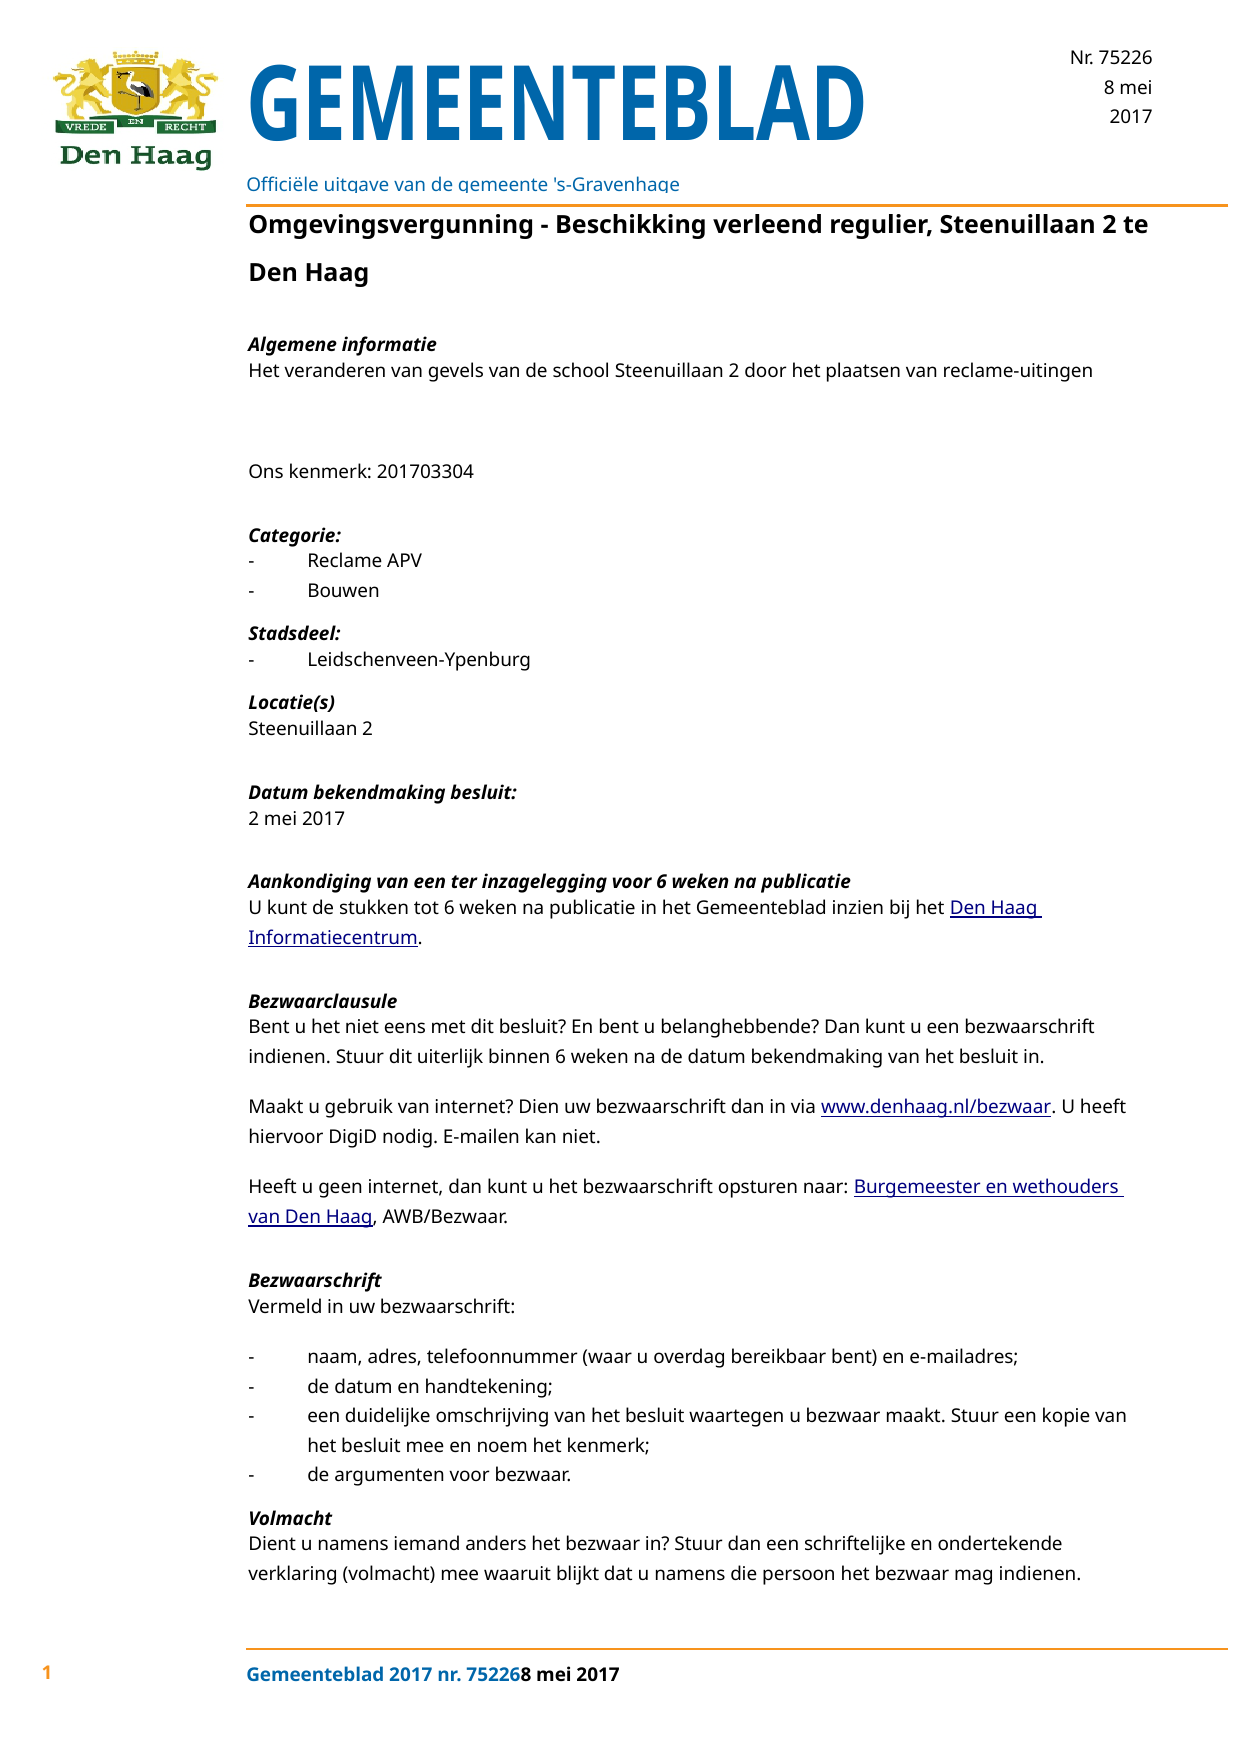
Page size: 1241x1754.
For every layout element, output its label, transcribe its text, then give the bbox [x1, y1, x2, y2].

text Ons kenmerk: 201703304 [248, 458, 1152, 484]
text Steenuillaan 2 [248, 715, 1152, 741]
text Aankondiging van een ter inzagelegging voor 6 weken na publicatie [248, 869, 1152, 894]
text Het veranderen van gevels van de school Steenuillaan 2 door het plaatsen van reclame-uitingen [248, 357, 1152, 383]
picture [41, 47, 231, 172]
text Stadsdeel: [248, 620, 1152, 646]
text Bezwaarschrift [248, 1267, 1152, 1293]
text Algemene informatie [248, 331, 1152, 357]
text Maakt u gebruik van internet? Dien uw bezwaarschrift dan in via www.denhaag.nl/bezwaar. U heeft hiervoor DigiD nodig. E-mailen kan niet. [248, 1094, 1152, 1149]
text Vermeld in uw bezwaarschrift: [248, 1293, 1152, 1319]
text Heeft u geen internet, dan kunt u het bezwaarschrift opsturen naar: Burgemeester en wethouders van Den Haag, AWB/Bezwaar. [248, 1174, 1152, 1229]
text Bent u het niet eens met dit besluit? En bent u belanghebbende? Dan kunt u een bezwaarschrift indienen. Stuur dit uiterlijk binnen 6 weken na de datum bekendmaking van het besluit in. [248, 1014, 1152, 1069]
text Omgevingsvergunning - Beschikking verleend regulier, Steenuillaan 2 te Den Haag [248, 207, 1152, 288]
text U kunt de stukken tot 6 weken na publicatie in het Gemeenteblad inzien bij het Den Haag Informatiecentrum. [248, 894, 1152, 950]
list een duidelijke omschrijving van het besluit waartegen u bezwaar maakt. Stuur een kopie van het besluit mee en noem het kenmerk; [248, 1402, 1152, 1458]
text Datum bekendmaking besluit: [248, 779, 1152, 805]
list Leidschenveen-Ypenburg [248, 646, 1152, 672]
list de datum en handtekening; [248, 1373, 1152, 1399]
list naam, adres, telefoonnummer (waar u overdag bereikbaar bent) en e-mailadres; [248, 1343, 1152, 1369]
text Dient u namens iemand anders het bezwaar in? Stuur dan een schriftelijke en ondertekende verklaring (volmacht) mee waaruit blijkt dat u namens die persoon het bezwaar mag indienen. [248, 1531, 1152, 1586]
list Bouwen [248, 577, 1152, 603]
text Locatie(s) [248, 689, 1152, 715]
text Bezwaarclausule [248, 988, 1152, 1014]
list Reclame APV [248, 548, 1152, 573]
text Volmacht [248, 1505, 1152, 1531]
text 2 mei 2017 [248, 805, 1152, 830]
text Categorie: [248, 522, 1152, 548]
list de argumenten voor bezwaar. [248, 1462, 1152, 1487]
